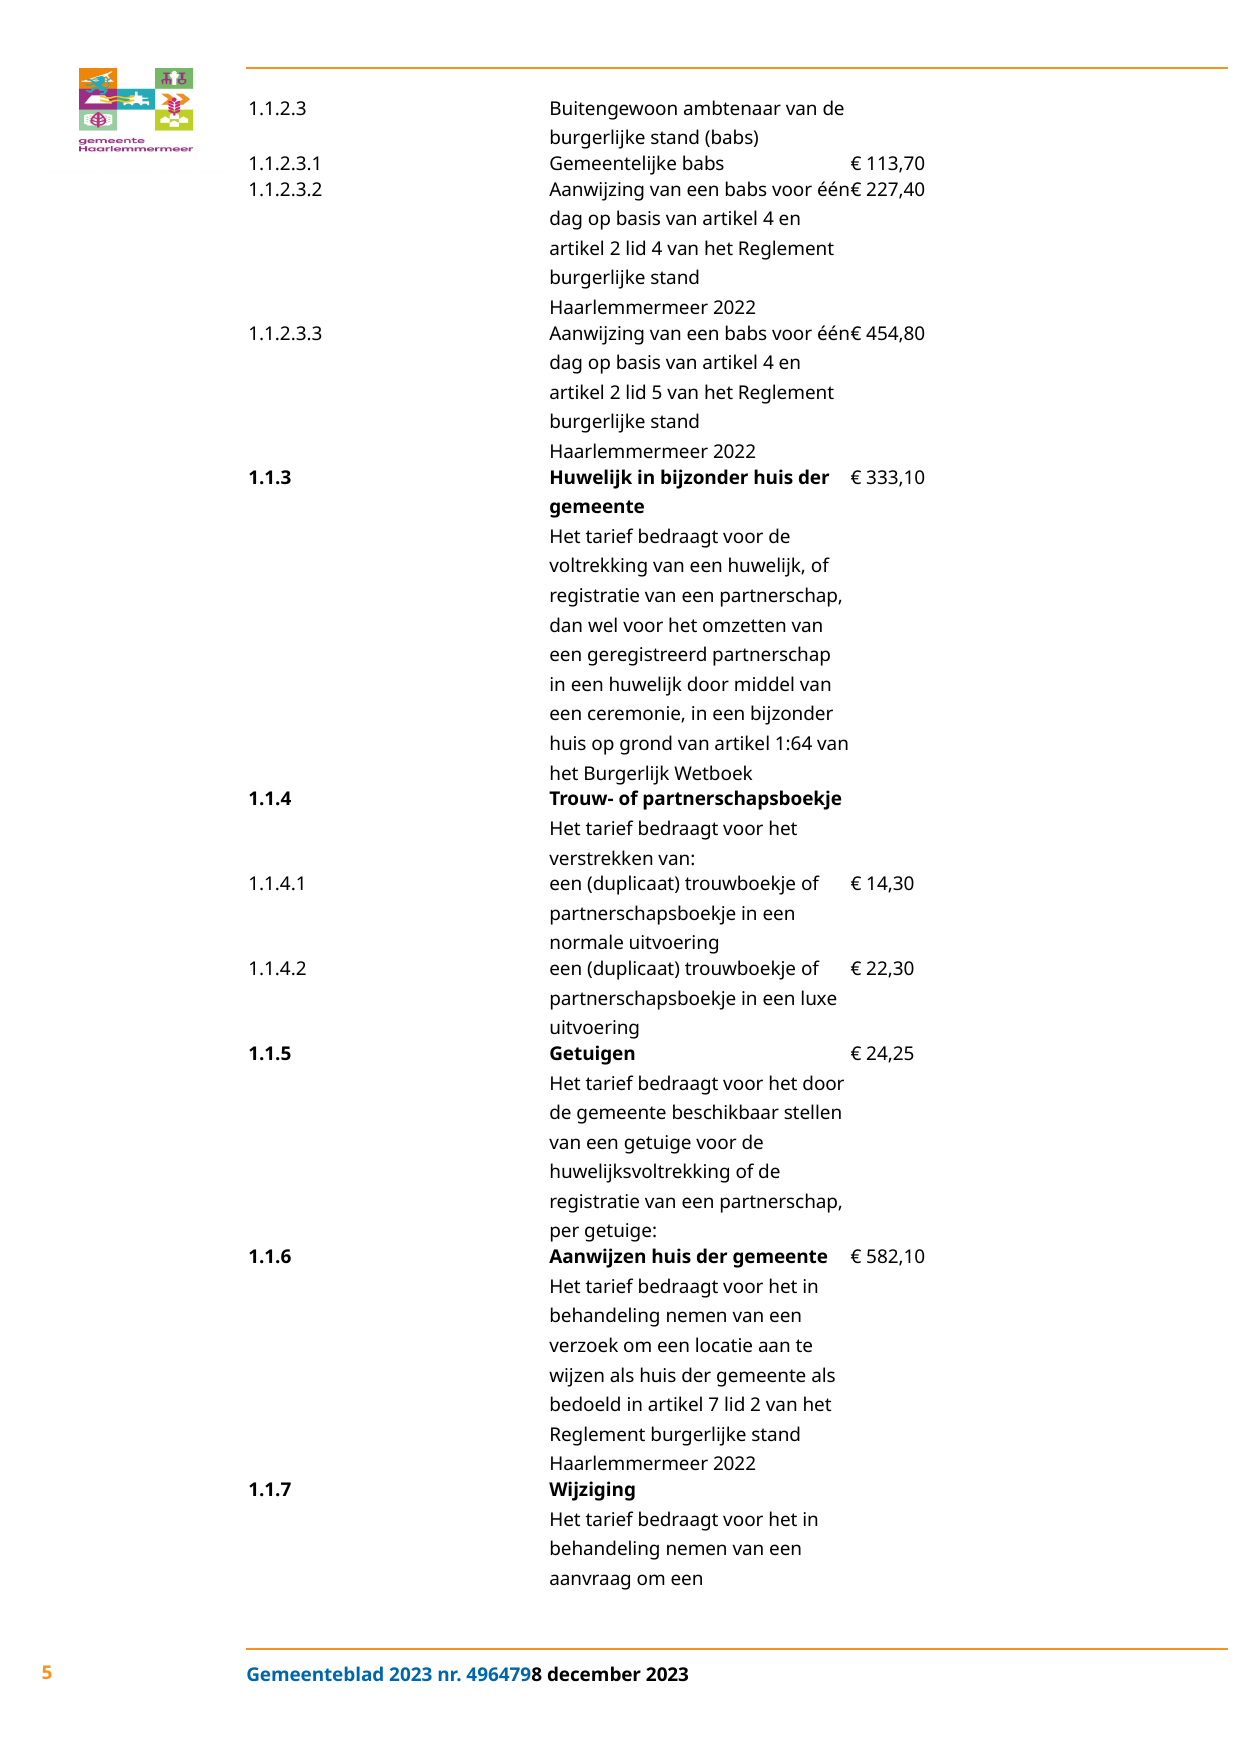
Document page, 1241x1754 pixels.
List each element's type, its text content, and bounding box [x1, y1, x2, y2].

table_cell Huwelijk in bijzonder huis der gemeente Het tarief bedraagt voor de voltrekking van een huwelijk, of registratie van een partnerschap, dan wel voor het omzetten van een geregistreerd partnerschap in een huwelijk door middel van een ceremonie, in een bijzonder huis op grond van artikel 1:64 van het Burgerlijk Wetboek [549, 464, 850, 786]
table_cell een (duplicaat) trouwboekje of partnerschapsboekje in een luxe uitvoering [549, 955, 850, 1040]
table_cell 1.1.2.3.1 [248, 150, 549, 176]
table_cell [850, 786, 1152, 870]
table_cell [850, 1476, 1152, 1591]
table_cell Wijziging Het tarief bedraagt voor het in behandeling nemen van een aanvraag om een [549, 1476, 850, 1591]
table_cell € 333,10 [850, 464, 1152, 786]
table_cell 1.1.2.3.2 [248, 176, 549, 320]
table_cell Aanwijzen huis der gemeente Het tarief bedraagt voor het in behandeling nemen van een verzoek om een locatie aan te wijzen als huis der gemeente als bedoeld in artikel 7 lid 2 van het Reglement burgerlijke stand Haarlemmermeer 2022 [549, 1244, 850, 1476]
table_cell Getuigen Het tarief bedraagt voor het door de gemeente beschikbaar stellen van een getuige voor de huwelijksvoltrekking of de registratie van een partnerschap, per getuige: [549, 1040, 850, 1243]
table_cell 1.1.2.3.3 [248, 320, 549, 464]
table_cell € 582,10 [850, 1244, 1152, 1476]
table_cell € 22,30 [850, 955, 1152, 1040]
table_cell Buitengewoon ambtenaar van de burgerlijke stand (babs) [549, 95, 850, 150]
table_cell [850, 95, 1152, 150]
table_cell € 113,70 [850, 150, 1152, 176]
picture [41, 47, 231, 172]
table_cell Gemeentelijke babs [549, 150, 850, 176]
table_cell € 14,30 [850, 870, 1152, 955]
table_cell 1.1.4 [248, 786, 549, 870]
table_cell Trouw- of partnerschapsboekje Het tarief bedraagt voor het verstrekken van: [549, 786, 850, 870]
table_cell Aanwijzing van een babs voor één dag op basis van artikel 4 en artikel 2 lid 5 van het Reglement burgerlijke stand Haarlemmermeer 2022 [549, 320, 850, 464]
table_cell € 24,25 [850, 1040, 1152, 1243]
table_cell 1.1.2.3 [248, 95, 549, 150]
table_cell 1.1.6 [248, 1244, 549, 1476]
table_cell Aanwijzing van een babs voor één dag op basis van artikel 4 en artikel 2 lid 4 van het Reglement burgerlijke stand Haarlemmermeer 2022 [549, 176, 850, 320]
table_cell € 227,40 [850, 176, 1152, 320]
table_cell een (duplicaat) trouwboekje of partnerschapsboekje in een normale uitvoering [549, 870, 850, 955]
table_cell 1.1.4.2 [248, 955, 549, 1040]
table_cell 1.1.5 [248, 1040, 549, 1243]
table_cell 1.1.4.1 [248, 870, 549, 955]
table_cell 1.1.7 [248, 1476, 549, 1591]
table_cell € 454,80 [850, 320, 1152, 464]
table_cell 1.1.3 [248, 464, 549, 786]
